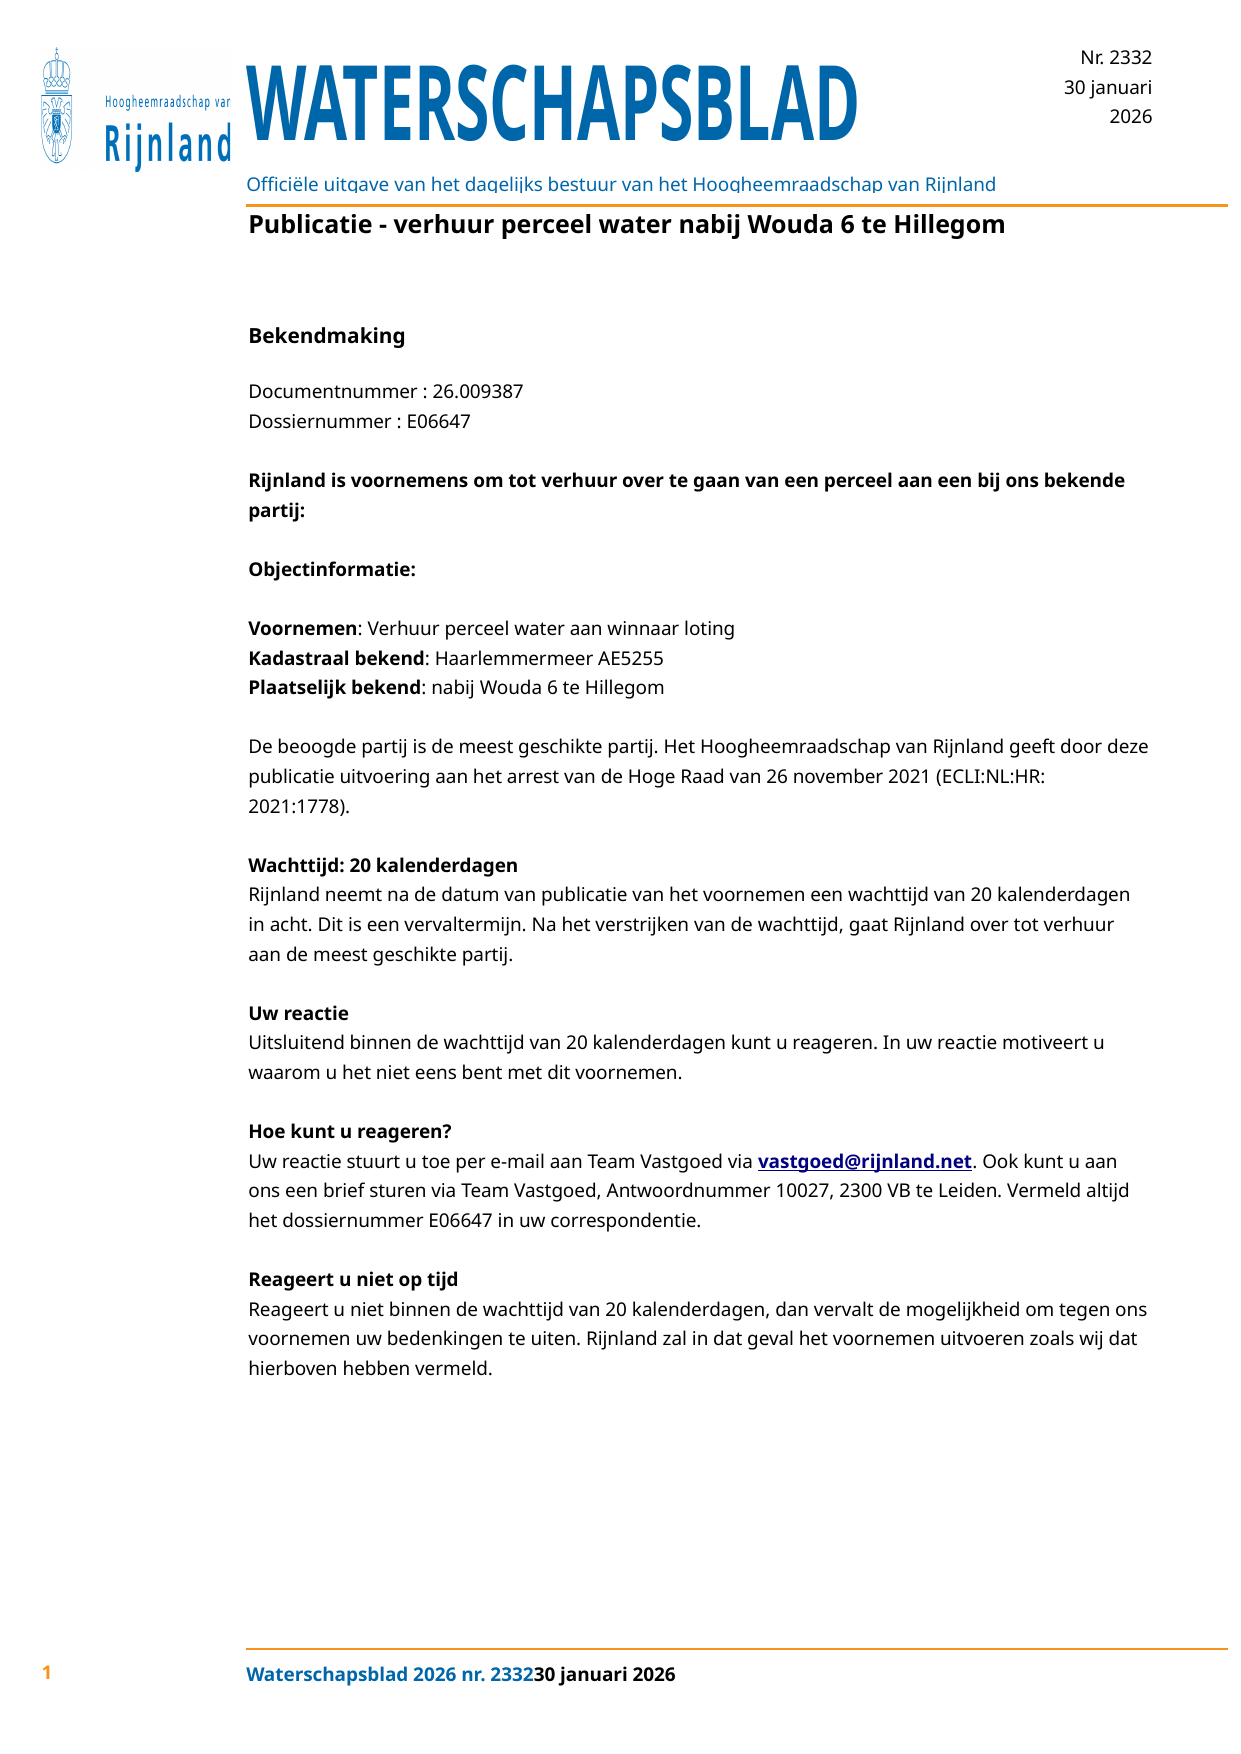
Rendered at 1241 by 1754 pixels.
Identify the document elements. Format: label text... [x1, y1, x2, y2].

text De beoogde partij is de meest geschikte partij. Het Hoogheemraadschap van Rijnland geeft door deze publicatie uitvoering aan het arrest van de Hoge Raad van 26 november 2021 (ECLI:NL:HR: 2021:1778). [248, 734, 1152, 819]
text Voornemen: Verhuur perceel water aan winnaar loting [248, 615, 1152, 641]
text Publicatie - verhuur perceel water nabij Wouda 6 te Hillegom [248, 207, 1152, 241]
text Reageert u niet binnen de wachttijd van 20 kalenderdagen, dan vervalt de mogelijkheid om tegen ons voornemen uw bedenkingen te uiten. Rijnland zal in dat geval het voornemen uitvoeren zoals wij dat hierboven hebben vermeld. [248, 1296, 1152, 1381]
text Rijnland is voornemens om tot verhuur over te gaan van een perceel aan een bij ons bekende partij: [248, 467, 1152, 523]
text Documentnummer : 26.009387 [248, 379, 1152, 404]
text Uitsluitend binnen de wachttijd van 20 kalenderdagen kunt u reageren. In uw reactie motiveert u waarom u het niet eens bent met dit voornemen. [248, 1029, 1152, 1085]
text Reageert u niet op tijd [248, 1266, 1152, 1292]
text Hoe kunt u reageren? [248, 1118, 1152, 1144]
picture [41, 47, 231, 172]
text Uw reactie [248, 1000, 1152, 1026]
text Wachttijd: 20 kalenderdagen [248, 852, 1152, 878]
text Uw reactie stuurt u toe per e-mail aan Team Vastgoed via vastgoed@rijnland.net. Ook kunt u aan ons een brief sturen via Team Vastgoed, Antwoordnummer 10027, 2300 VB te Leiden. Vermeld altijd het dossiernummer E06647 in uw correspondentie. [248, 1148, 1152, 1233]
text Kadastraal bekend: Haarlemmermeer AE5255 [248, 645, 1152, 671]
text Bekendmaking [248, 321, 1152, 349]
text Plaatselijk bekend: nabij Wouda 6 te Hillegom [248, 674, 1152, 700]
text Rijnland neemt na de datum van publicatie van het voornemen een wachttijd van 20 kalenderdagen in acht. Dit is een vervaltermijn. Na het verstrijken van de wachttijd, gaat Rijnland over tot verhuur aan de meest geschikte partij. [248, 882, 1152, 967]
text Objectinformatie: [248, 556, 1152, 582]
text Dossiernummer : E06647 [248, 408, 1152, 434]
